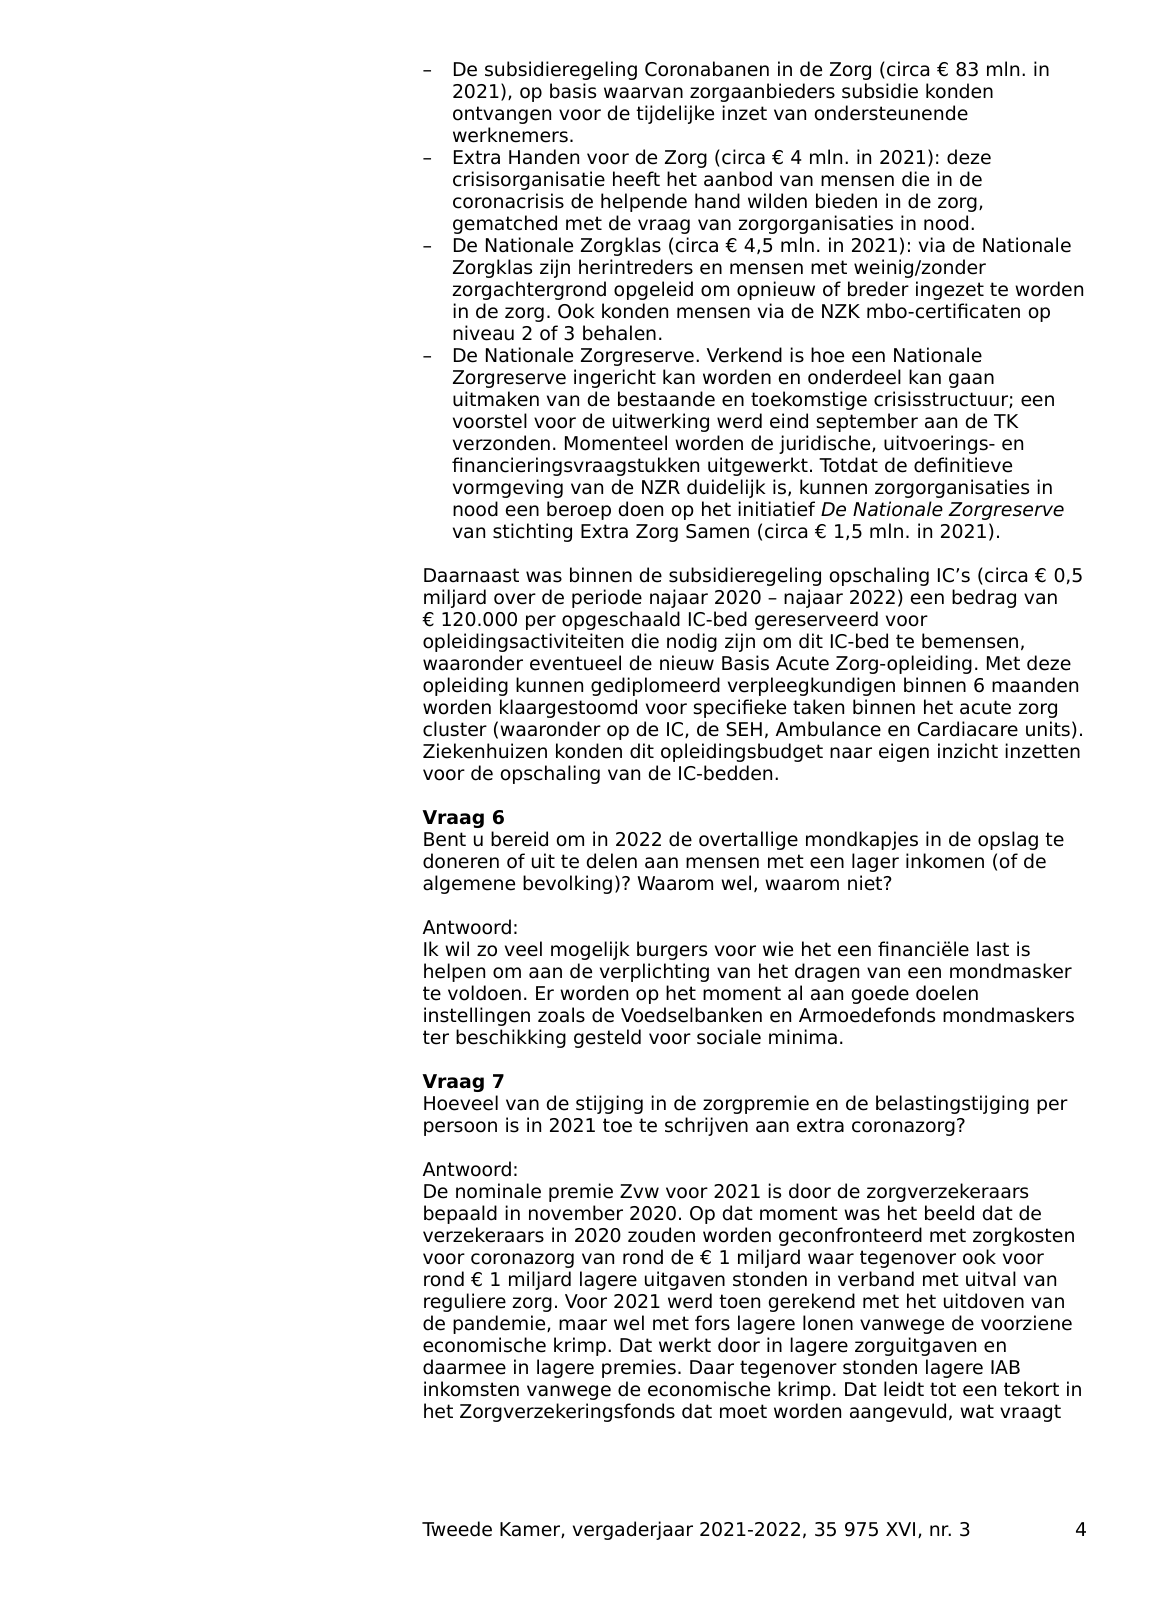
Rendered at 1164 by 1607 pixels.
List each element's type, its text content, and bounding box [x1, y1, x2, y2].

text Vraag 6 [422, 807, 1087, 829]
text Antwoord: [422, 917, 1087, 939]
text Vraag 7 [422, 1071, 1087, 1093]
text Antwoord: [422, 1159, 1087, 1181]
text Daarnaast was binnen de subsidieregeling opschaling IC’s (circa € 0,5 miljard over de periode najaar 2020 – najaar 2022) een bedrag van € 120.000 per opgeschaald IC-bed gereserveerd voor opleidingsactiviteiten die nodig zijn om dit IC-bed te bemensen, waaronder eventueel de nieuw Basis Acute Zorg-opleiding. Met deze opleiding kunnen gediplomeerd verpleegkundigen binnen 6 maanden worden klaargestoomd voor specifieke taken binnen het acute zorg cluster (waaronder op de IC, de SEH, Ambulance en Cardiacare units). Ziekenhuizen konden dit opleidingsbudget naar eigen inzicht inzetten voor de opschaling van de IC-bedden. [422, 565, 1087, 784]
text – De Nationale Zorgklas (circa € 4,5 mln. in 2021): via de Nationale Zorgklas zijn herintreders en mensen met weinig/zonder zorgachtergrond opgeleid om opnieuw of breder ingezet te worden in de zorg. Ook konden mensen via de NZK mbo-certificaten op niveau 2 of 3 behalen. [422, 235, 1087, 345]
text Ik wil zo veel mogelijk burgers voor wie het een financiële last is helpen om aan de verplichting van het dragen van een mondmasker te voldoen. Er worden op het moment al aan goede doelen instellingen zoals de Voedselbanken en Armoedefonds mondmaskers ter beschikking gesteld voor sociale minima. [422, 939, 1087, 1049]
text – De Nationale Zorgreserve. Verkend is hoe een Nationale Zorgreserve ingericht kan worden en onderdeel kan gaan uitmaken van de bestaande en toekomstige crisisstructuur; een voorstel voor de uitwerking werd eind september aan de TK verzonden. Momenteel worden de juridische, uitvoerings- en financieringsvraagstukken uitgewerkt. Totdat de definitieve vormgeving van de NZR duidelijk is, kunnen zorgorganisaties in nood een beroep doen op het initiatief De Nationale Zorgreserve van stichting Extra Zorg Samen (circa € 1,5 mln. in 2021). [422, 345, 1087, 543]
text Hoeveel van de stijging in de zorgpremie en de belastingstijging per persoon is in 2021 toe te schrijven aan extra coronazorg? [422, 1093, 1087, 1137]
text – Extra Handen voor de Zorg (circa € 4 mln. in 2021): deze crisisorganisatie heeft het aanbod van mensen die in de coronacrisis de helpende hand wilden bieden in de zorg, gematched met de vraag van zorgorganisaties in nood. [422, 147, 1087, 235]
text De nominale premie Zvw voor 2021 is door de zorgverzekeraars bepaald in november 2020. Op dat moment was het beeld dat de verzekeraars in 2020 zouden worden geconfronteerd met zorgkosten voor coronazorg van rond de € 1 miljard waar tegenover ook voor rond € 1 miljard lagere uitgaven stonden in verband met uitval van reguliere zorg. Voor 2021 werd toen gerekend met het uitdoven van de pandemie, maar wel met fors lagere lonen vanwege de voorziene economische krimp. Dat werkt door in lagere zorguitgaven en daarmee in lagere premies. Daar tegenover stonden lagere IAB inkomsten vanwege de economische krimp. Dat leidt tot een tekort in het Zorgverzekeringsfonds dat moet worden aangevuld, wat vraagt [422, 1181, 1087, 1423]
text Bent u bereid om in 2022 de overtallige mondkapjes in de opslag te doneren of uit te delen aan mensen met een lager inkomen (of de algemene bevolking)? Waarom wel, waarom niet? [422, 829, 1087, 895]
text – De subsidieregeling Coronabanen in de Zorg (circa € 83 mln. in 2021), op basis waarvan zorgaanbieders subsidie konden ontvangen voor de tijdelijke inzet van ondersteunende werknemers. [422, 59, 1087, 147]
